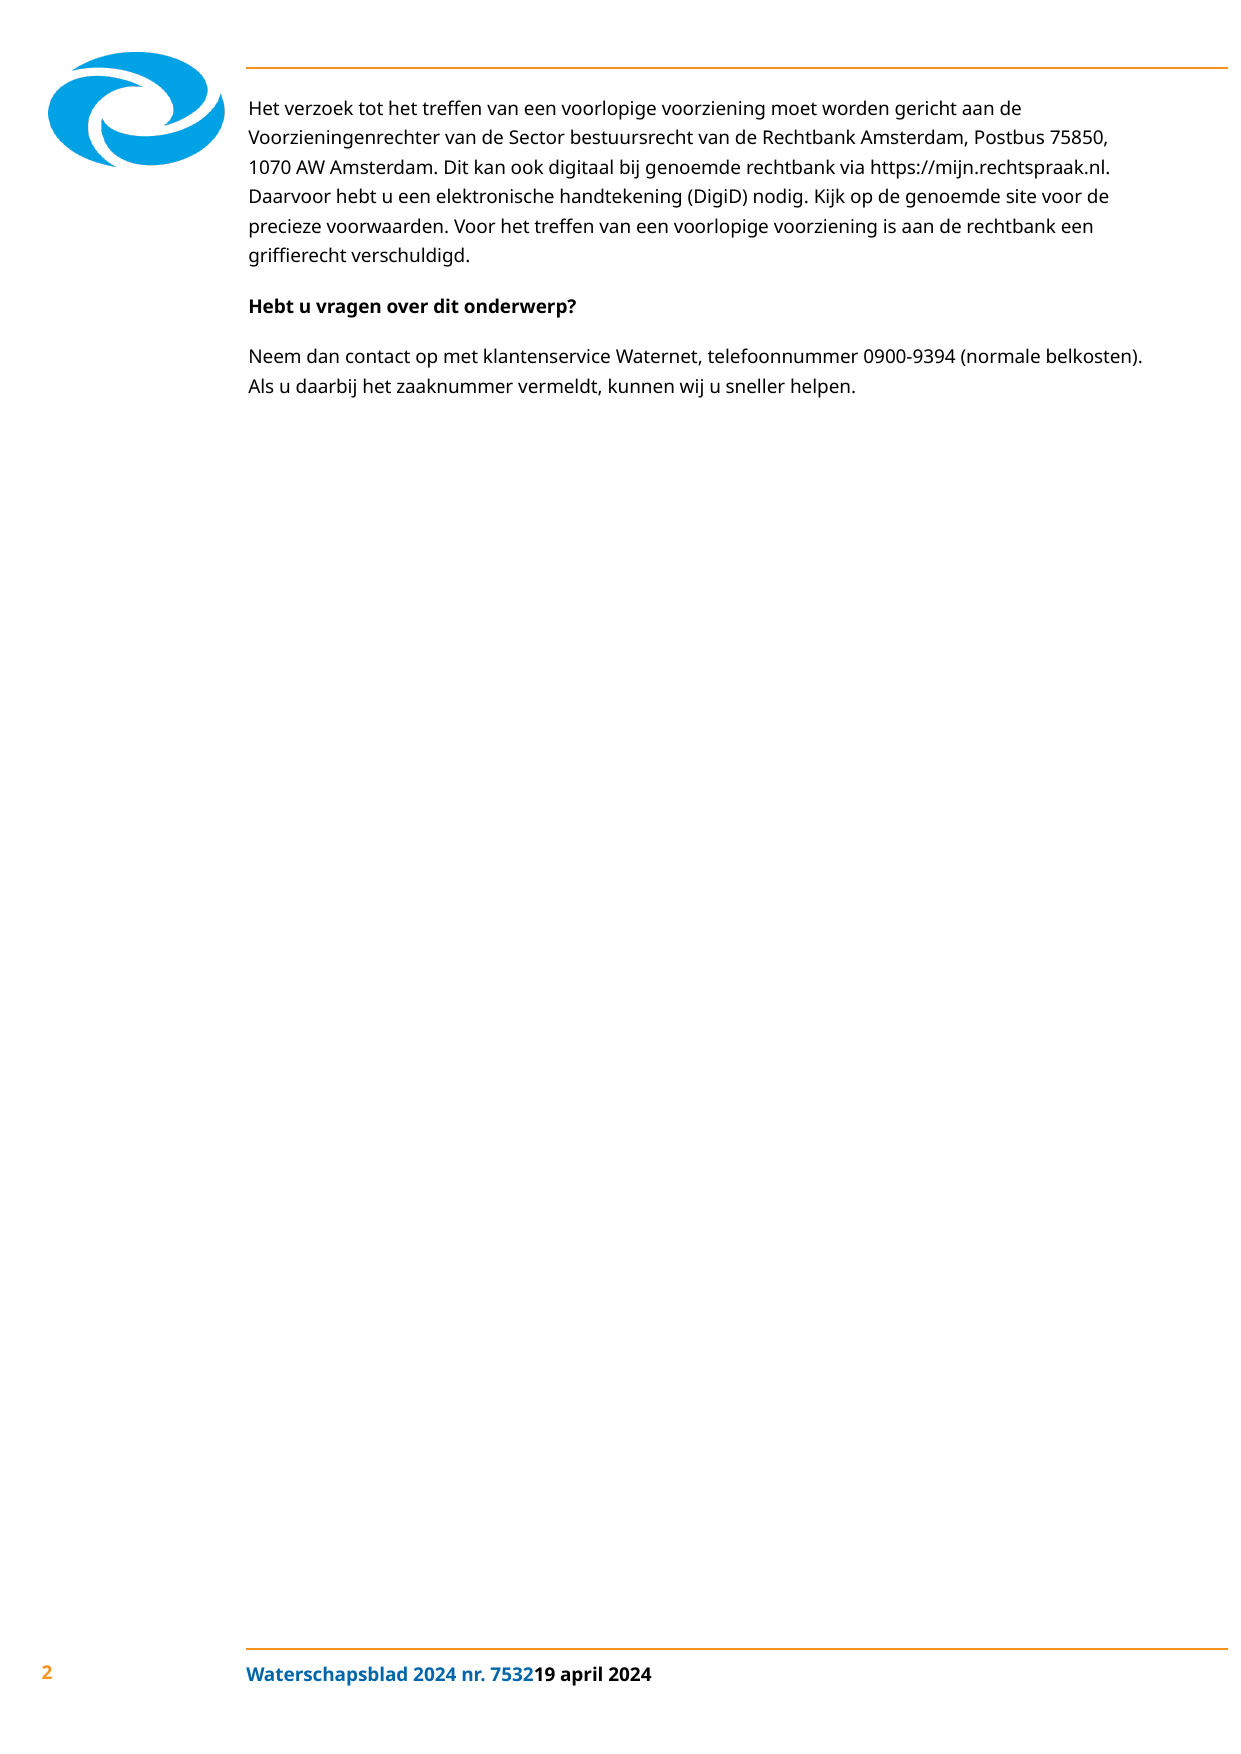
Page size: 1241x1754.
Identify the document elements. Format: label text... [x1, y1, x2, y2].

text Hebt u vragen over dit onderwerp? [248, 293, 1152, 319]
text Neem dan contact op met klantenservice Waternet, telefoonnummer 0900-9394 (normale belkosten). Als u daarbij het zaaknummer vermeldt, kunnen wij u sneller helpen. [248, 343, 1152, 399]
picture [41, 47, 231, 172]
text Het verzoek tot het treffen van een voorlopige voorziening moet worden gericht aan de Voorzieningenrechter van de Sector bestuursrecht van de Rechtbank Amsterdam, Postbus 75850, 1070 AW Amsterdam. Dit kan ook digitaal bij genoemde rechtbank via https://mijn.rechtspraak.nl. Daarvoor hebt u een elektronische handtekening (DigiD) nodig. Kijk op de genoemde site voor de precieze voorwaarden. Voor het treffen van een voorlopige voorziening is aan de rechtbank een griffierecht verschuldigd. [248, 95, 1152, 268]
